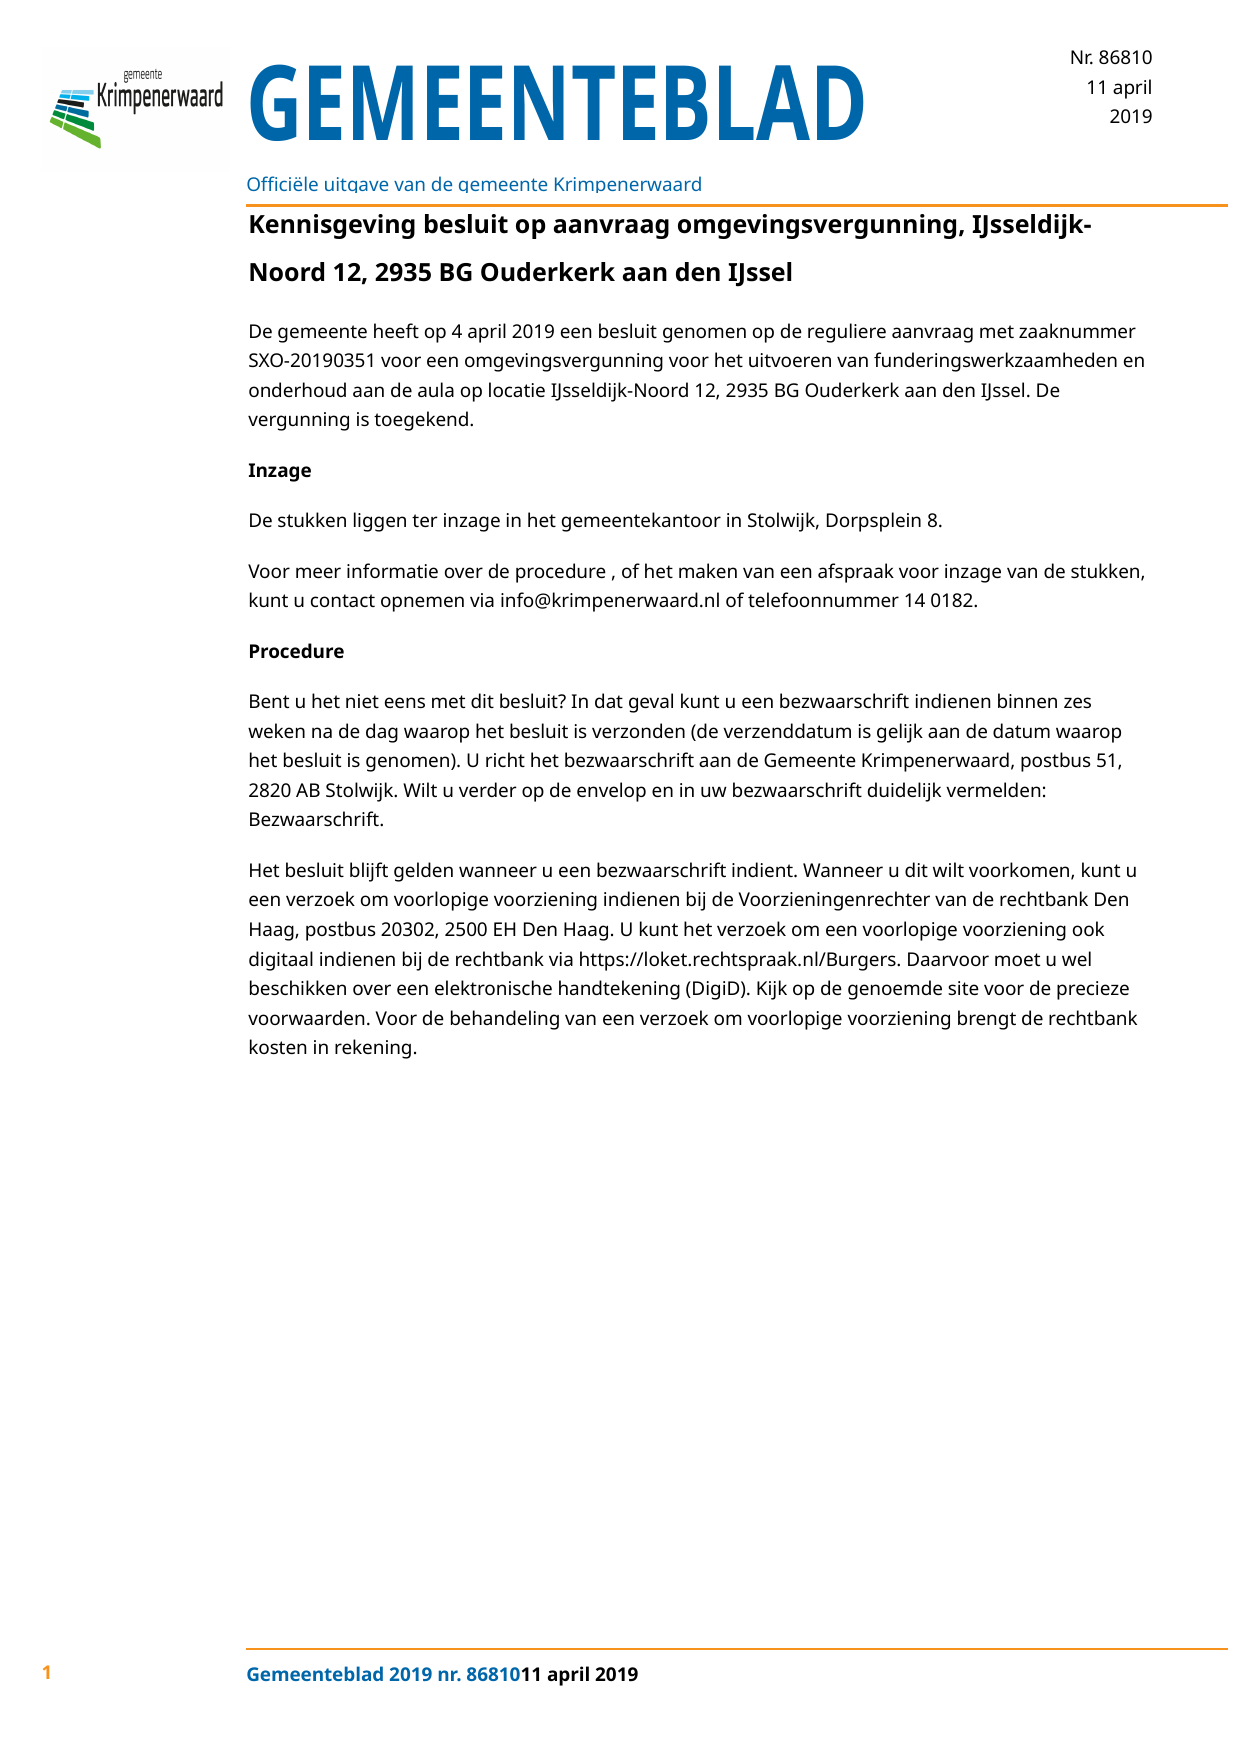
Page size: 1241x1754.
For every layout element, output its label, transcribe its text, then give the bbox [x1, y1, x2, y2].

text Inzage [248, 457, 1152, 483]
text Bent u het niet eens met dit besluit? In dat geval kunt u een bezwaarschrift indienen binnen zes weken na de dag waarop het besluit is verzonden (de verzenddatum is gelijk aan de datum waarop het besluit is genomen). U richt het bezwaarschrift aan de Gemeente Krimpenerwaard, postbus 51, 2820 AB Stolwijk. Wilt u verder op de envelop en in uw bezwaarschrift duidelijk vermelden: Bezwaarschrift. [248, 688, 1152, 832]
picture [41, 47, 231, 172]
text Het besluit blijft gelden wanneer u een bezwaarschrift indient. Wanneer u dit wilt voorkomen, kunt u een verzoek om voorlopige voorziening indienen bij de Voorzieningenrechter van de rechtbank Den Haag, postbus 20302, 2500 EH Den Haag. U kunt het verzoek om een voorlopige voorziening ook digitaal indienen bij de rechtbank via https://loket.rechtspraak.nl/Burgers. Daarvoor moet u wel beschikken over een elektronische handtekening (DigiD). Kijk op de genoemde site voor de precieze voorwaarden. Voor de behandeling van een verzoek om voorlopige voorziening brengt de rechtbank kosten in rekening. [248, 857, 1152, 1060]
text Kennisgeving besluit op aanvraag omgevingsvergunning, IJsseldijk-Noord 12, 2935 BG Ouderkerk aan den IJssel [248, 207, 1152, 288]
text De stukken liggen ter inzage in het gemeentekantoor in Stolwijk, Dorpsplein 8. [248, 507, 1152, 533]
text Procedure [248, 638, 1152, 664]
text Voor meer informatie over de procedure , of het maken van een afspraak voor inzage van de stukken, kunt u contact opnemen via info@krimpenerwaard.nl of telefoonnummer 14 0182. [248, 558, 1152, 613]
text De gemeente heeft op 4 april 2019 een besluit genomen op de reguliere aanvraag met zaaknummer SXO-20190351 voor een omgevingsvergunning voor het uitvoeren van funderingswerkzaamheden en onderhoud aan de aula op locatie IJsseldijk-Noord 12, 2935 BG Ouderkerk aan den IJssel. De vergunning is toegekend. [248, 318, 1152, 432]
